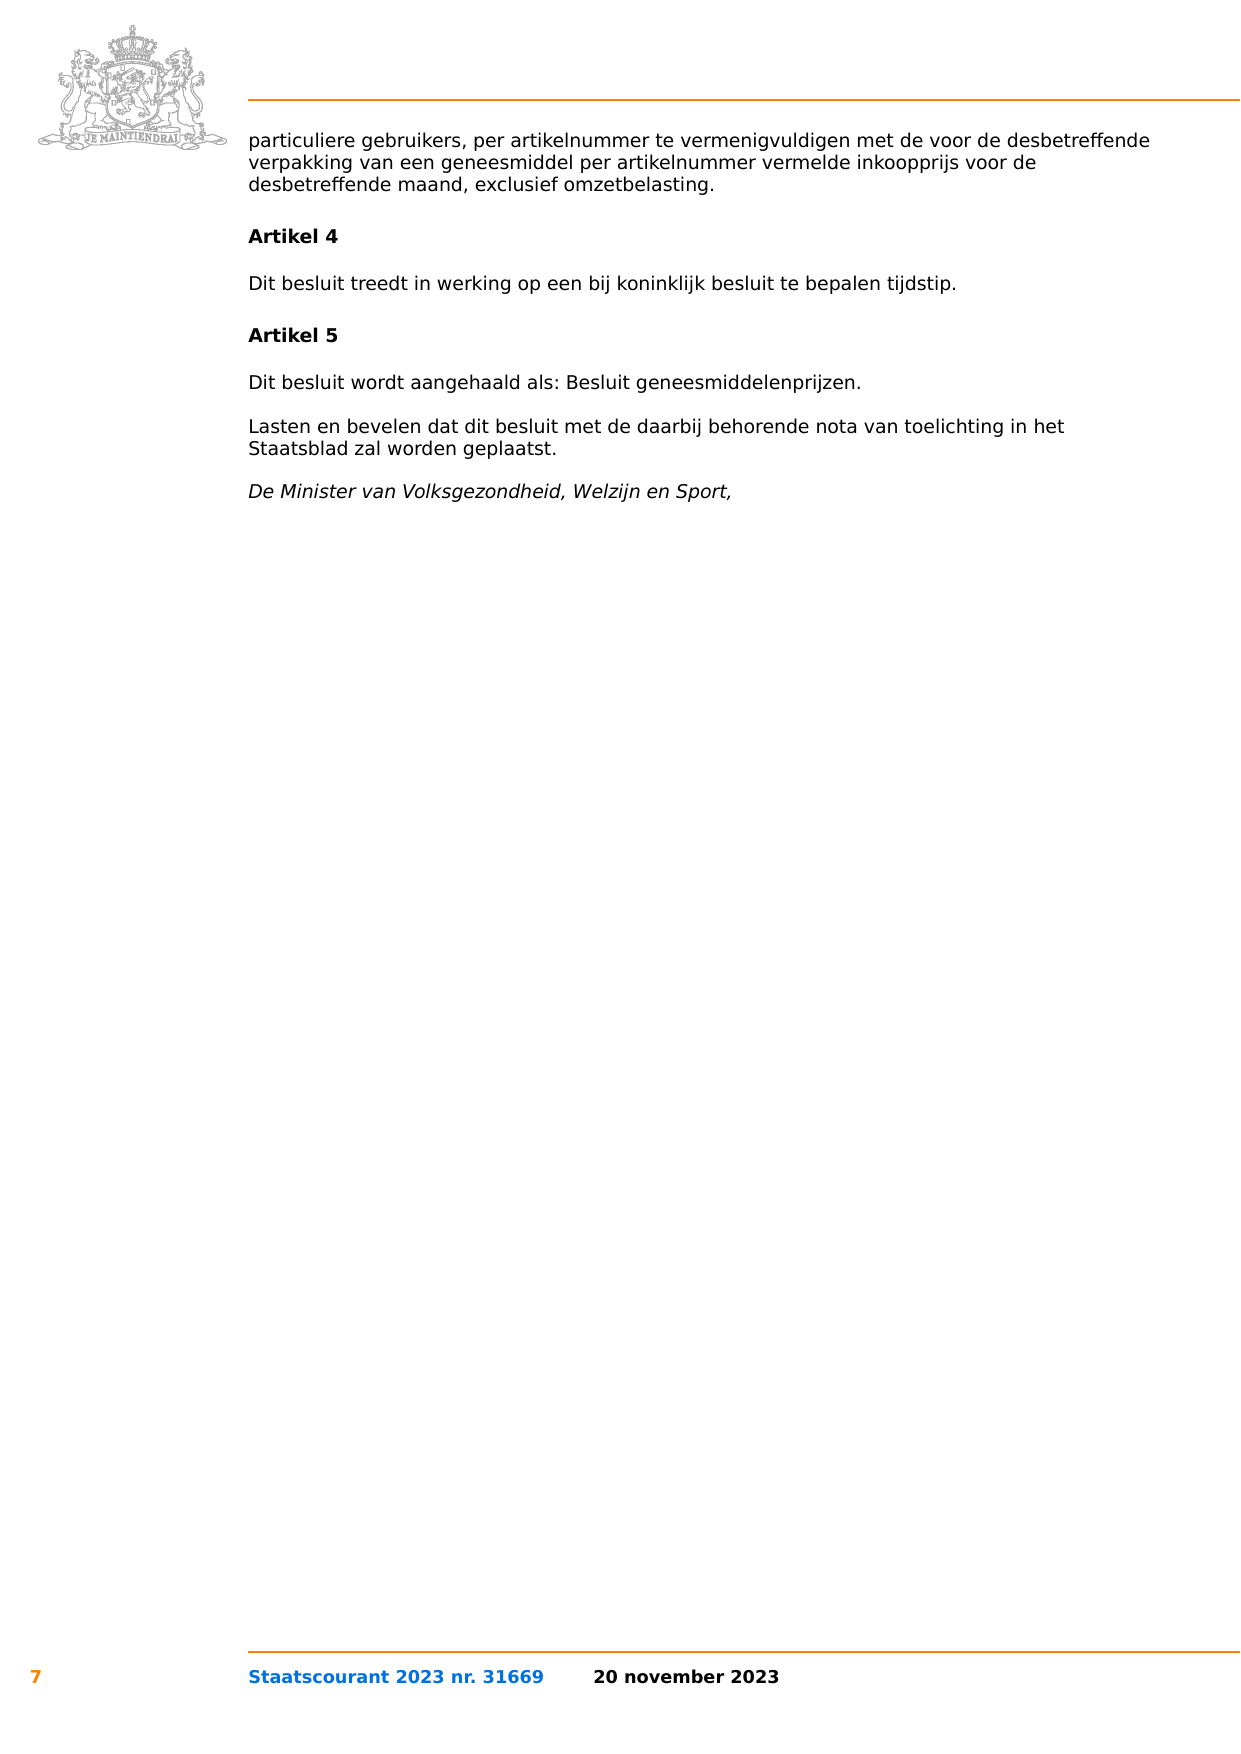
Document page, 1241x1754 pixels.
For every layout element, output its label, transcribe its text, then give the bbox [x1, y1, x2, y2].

subtitle Artikel 4 [248, 226, 1163, 248]
text particuliere gebruikers, per artikelnummer te vermenigvuldigen met de voor de desbetreffende verpakking van een geneesmiddel per artikelnummer vermelde inkoopprijs voor de desbetreffende maand, exclusief omzetbelasting. [248, 130, 1163, 196]
text Dit besluit wordt aangehaald als: Besluit geneesmiddelenprijzen. [248, 372, 1163, 394]
picture [38, 25, 227, 150]
text De Minister van Volksgezondheid, Welzijn en Sport, [248, 481, 1163, 503]
text Lasten en bevelen dat dit besluit met de daarbij behorende nota van toelichting in het Staatsblad zal worden geplaatst. [248, 416, 1163, 459]
subtitle Artikel 5 [248, 325, 1163, 347]
text Dit besluit treedt in werking op een bij koninklijk besluit te bepalen tijdstip. [248, 273, 1163, 295]
